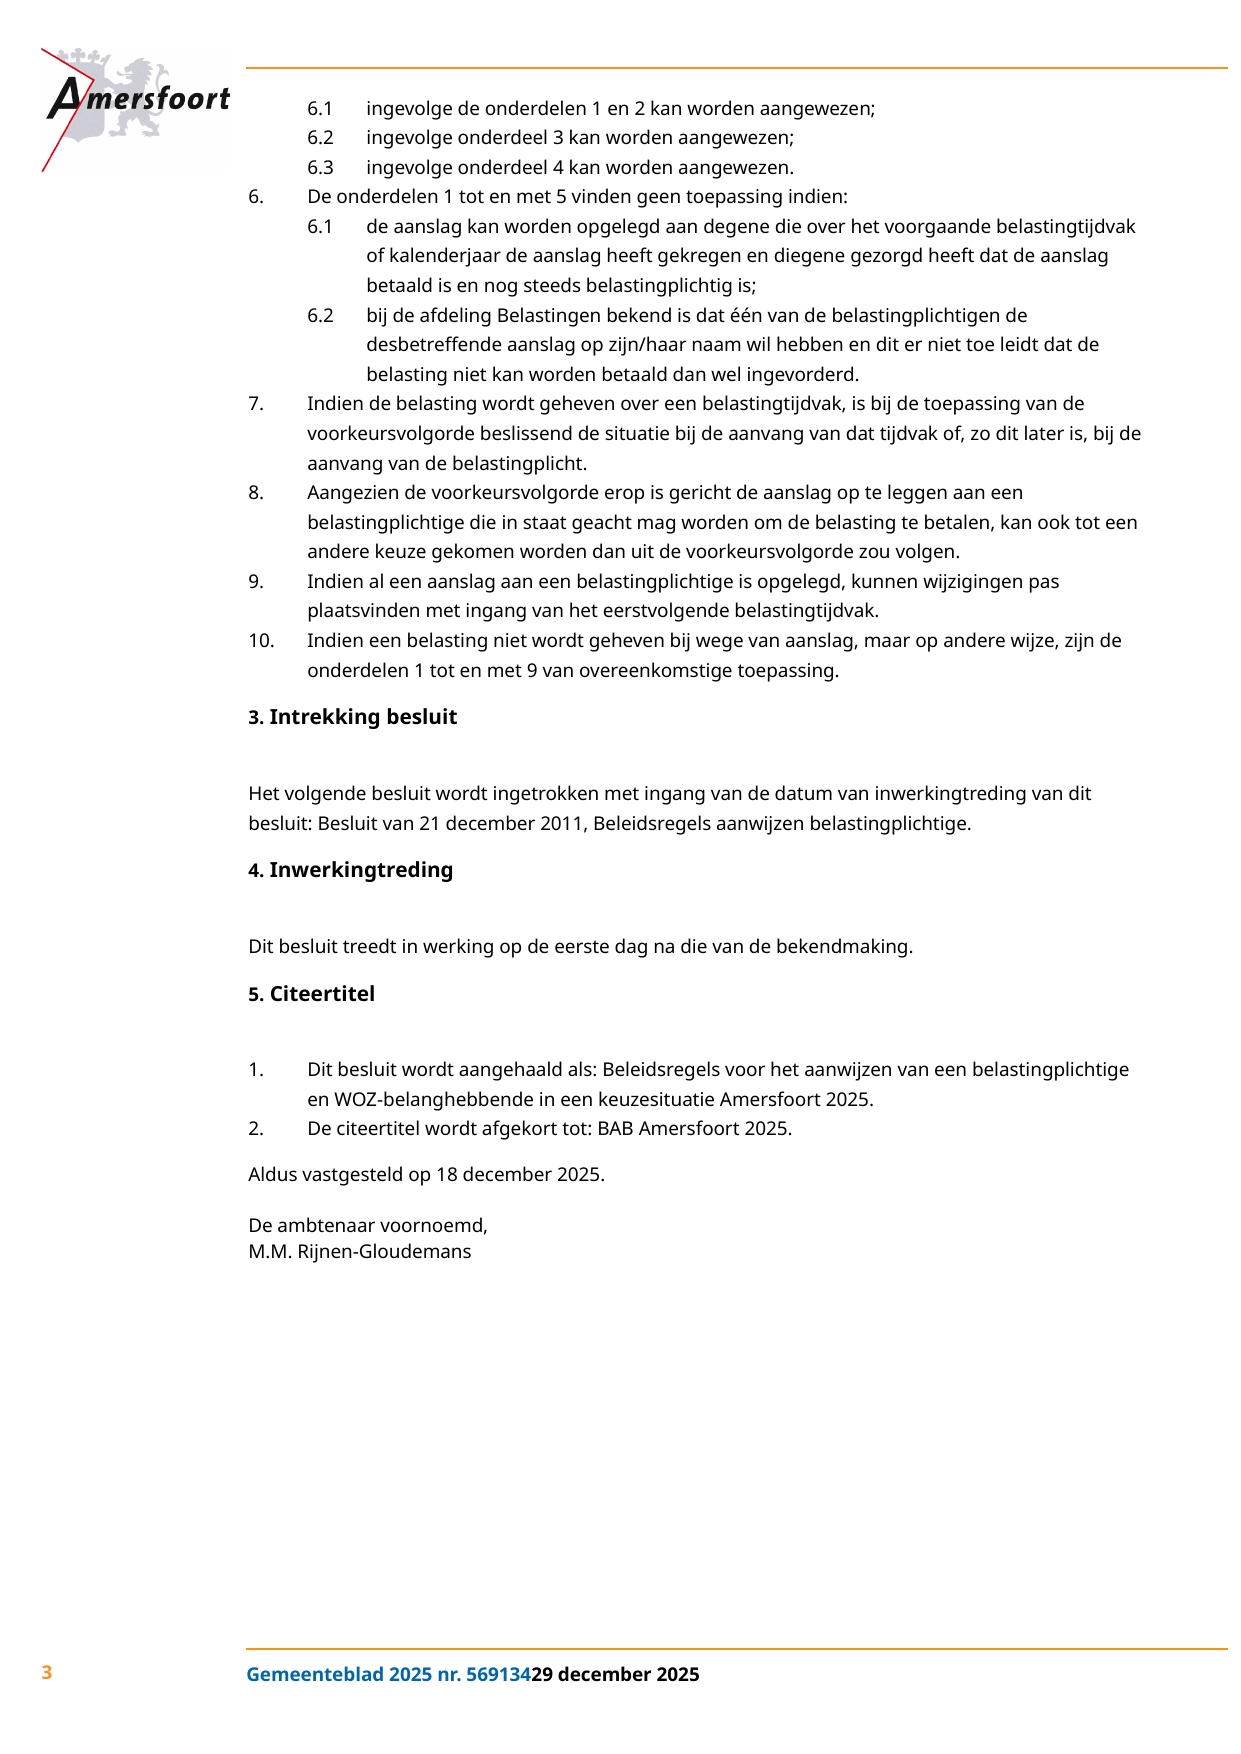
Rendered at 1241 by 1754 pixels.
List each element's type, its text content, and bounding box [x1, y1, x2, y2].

text De ambtenaar voornoemd, [248, 1213, 1152, 1238]
text 3. Intrekking besluit [248, 702, 1152, 731]
list Indien de belasting wordt geheven over een belastingtijdvak, is bij de toepassing van de voorkeursvolgorde beslissend de situatie bij de aanvang van dat tijdvak of, zo dit later is, bij de aanvang van de belastingplicht. [248, 391, 1152, 476]
list ingevolge onderdeel 3 kan worden aangewezen; [307, 124, 1152, 150]
text Het volgende besluit wordt ingetrokken met ingang van de datum van inwerkingtreding van dit besluit: Besluit van 21 december 2011, Beleidsregels aanwijzen belastingplichtige. [248, 780, 1152, 836]
text 5. Citeertitel [248, 979, 1152, 1007]
text Aldus vastgesteld op 18 december 2025. [248, 1161, 1152, 1187]
list ingevolge de onderdelen 1 en 2 kan worden aangewezen; [307, 95, 1152, 121]
list Aangezien de voorkeursvolgorde erop is gericht de aanslag op te leggen aan een belastingplichtige die in staat geacht mag worden om de belasting te betalen, kan ook tot een andere keuze gekomen worden dan uit de voorkeursvolgorde zou volgen. [248, 479, 1152, 564]
list de aanslag kan worden opgelegd aan degene die over het voorgaande belastingtijdvak of kalenderjaar de aanslag heeft gekregen en diegene gezorgd heeft dat de aanslag betaald is en nog steeds belastingplichtig is; [307, 213, 1152, 298]
list Dit besluit wordt aangehaald als: Beleidsregels voor het aanwijzen van een belastingplichtige en WOZ-belanghebbende in een keuzesituatie Amersfoort 2025. [248, 1056, 1152, 1112]
list bij de afdeling Belastingen bekend is dat één van de belastingplichtigen de desbetreffende aanslag op zijn/haar naam wil hebben en dit er niet toe leidt dat de belasting niet kan worden betaald dan wel ingevorderd. [307, 302, 1152, 387]
text 4. Inwerkingtreding [248, 855, 1152, 884]
list De onderdelen 1 tot en met 5 vinden geen toepassing indien: [248, 183, 1152, 209]
list ingevolge onderdeel 4 kan worden aangewezen. [307, 154, 1152, 180]
text M.M. Rijnen-Gloudemans [248, 1238, 1152, 1264]
picture [41, 47, 231, 172]
text Dit besluit treedt in werking op de eerste dag na die van de bekendmaking. [248, 933, 1152, 959]
list Indien al een aanslag aan een belastingplichtige is opgelegd, kunnen wijzigingen pas plaatsvinden met ingang van het eerstvolgende belastingtijdvak. [248, 568, 1152, 623]
list Indien een belasting niet wordt geheven bij wege van aanslag, maar op andere wijze, zijn de onderdelen 1 tot en met 9 van overeenkomstige toepassing. [248, 627, 1152, 683]
list De citeertitel wordt afgekort tot: BAB Amersfoort 2025. [248, 1116, 1152, 1141]
